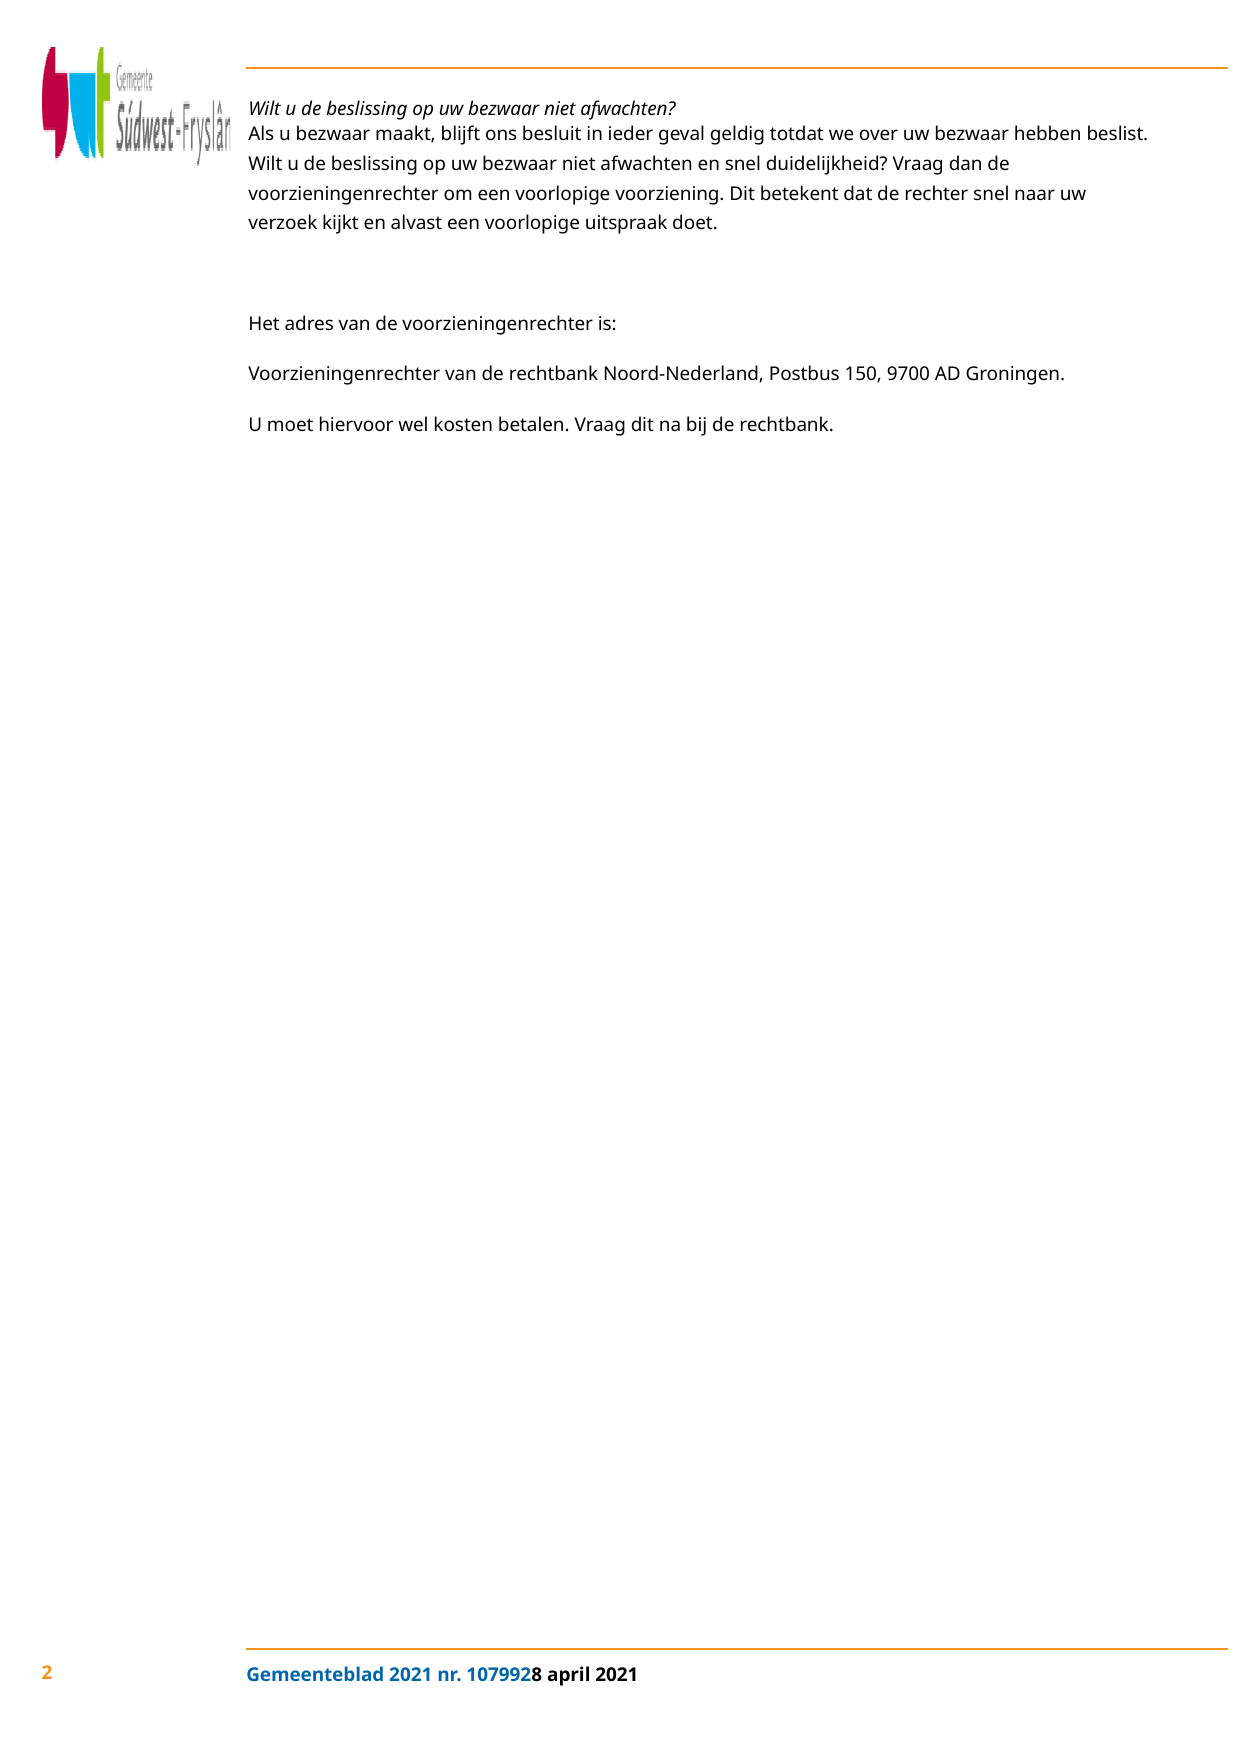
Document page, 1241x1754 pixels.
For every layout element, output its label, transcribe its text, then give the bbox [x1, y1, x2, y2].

text Het adres van de voorzieningenrechter is: [248, 310, 1152, 336]
text Voorzieningenrechter van de rechtbank Noord-Nederland, Postbus 150, 9700 AD Groningen. [248, 361, 1152, 386]
picture [41, 47, 231, 172]
text U moet hiervoor wel kosten betalen. Vraag dit na bij de rechtbank. [248, 411, 1152, 437]
text Wilt u de beslissing op uw bezwaar niet afwachten? [248, 95, 1152, 121]
text Als u bezwaar maakt, blijft ons besluit in ieder geval geldig totdat we over uw bezwaar hebben beslist. Wilt u de beslissing op uw bezwaar niet afwachten en snel duidelijkheid? Vraag dan de voorzieningenrechter om een voorlopige voorziening. Dit betekent dat de rechter snel naar uw verzoek kijkt en alvast een voorlopige uitspraak doet. [248, 121, 1152, 235]
